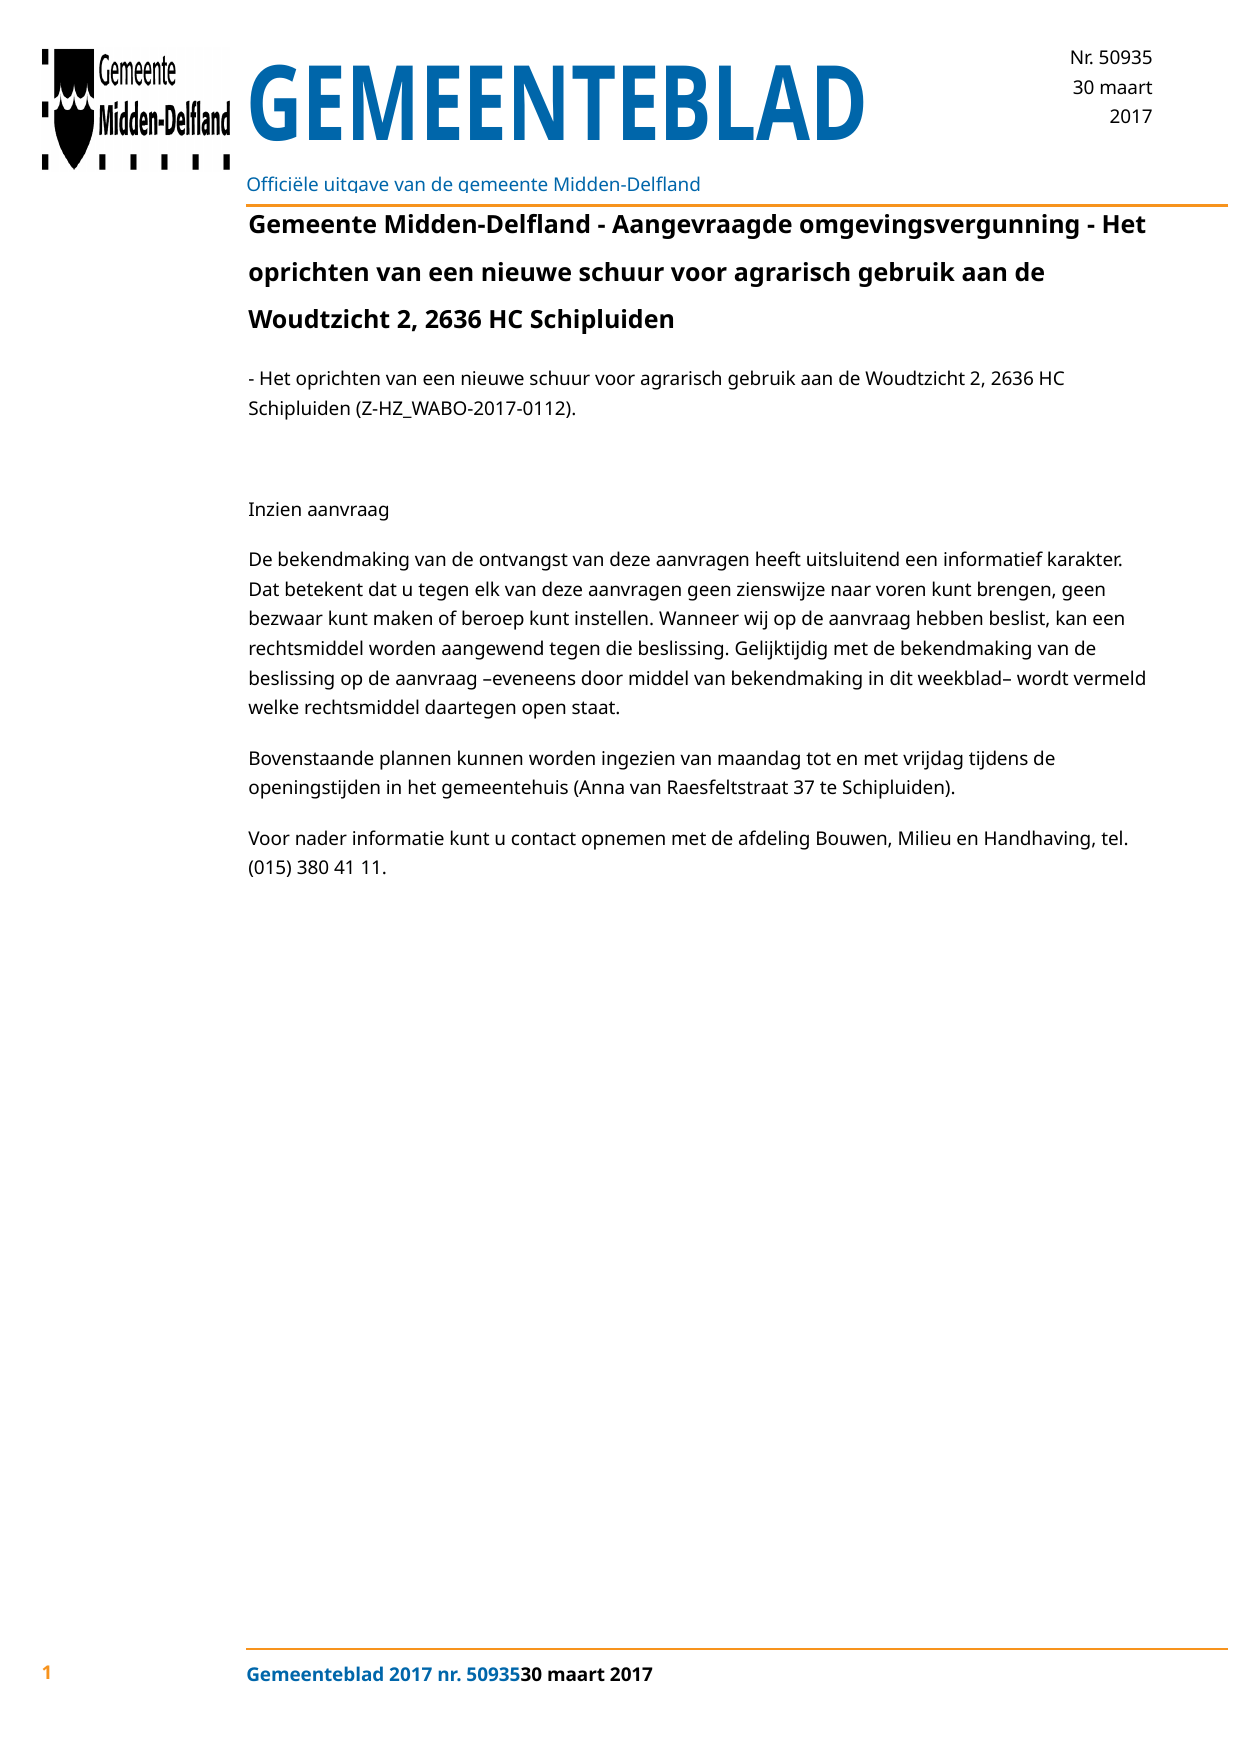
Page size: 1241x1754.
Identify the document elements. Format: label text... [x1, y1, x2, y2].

text Inzien aanvraag [248, 496, 1152, 522]
text Gemeente Midden-Delfland - Aangevraagde omgevingsvergunning - Het oprichten van een nieuwe schuur voor agrarisch gebruik aan de Woudtzicht 2, 2636 HC Schipluiden [248, 207, 1152, 336]
text De bekendmaking van de ontvangst van deze aanvragen heeft uitsluitend een informatief karakter. Dat betekent dat u tegen elk van deze aanvragen geen zienswijze naar voren kunt brengen, geen bezwaar kunt maken of beroep kunt instellen. Wanneer wij op de aanvraag hebben beslist, kan een rechtsmiddel worden aangewend tegen die beslissing. Gelijktijdig met de bekendmaking van de beslissing op de aanvraag –eveneens door middel van bekendmaking in dit weekblad– wordt vermeld welke rechtsmiddel daartegen open staat. [248, 546, 1152, 720]
text - Het oprichten van een nieuwe schuur voor agrarisch gebruik aan de Woudtzicht 2, 2636 HC Schipluiden (Z-HZ_WABO-2017-0112). [248, 366, 1152, 421]
picture [41, 47, 231, 172]
text Voor nader informatie kunt u contact opnemen met de afdeling Bouwen, Milieu en Handhaving, tel. (015) 380 41 11. [248, 825, 1152, 880]
text Bovenstaande plannen kunnen worden ingezien van maandag tot en met vrijdag tijdens de openingstijden in het gemeentehuis (Anna van Raesfeltstraat 37 te Schipluiden). [248, 745, 1152, 800]
